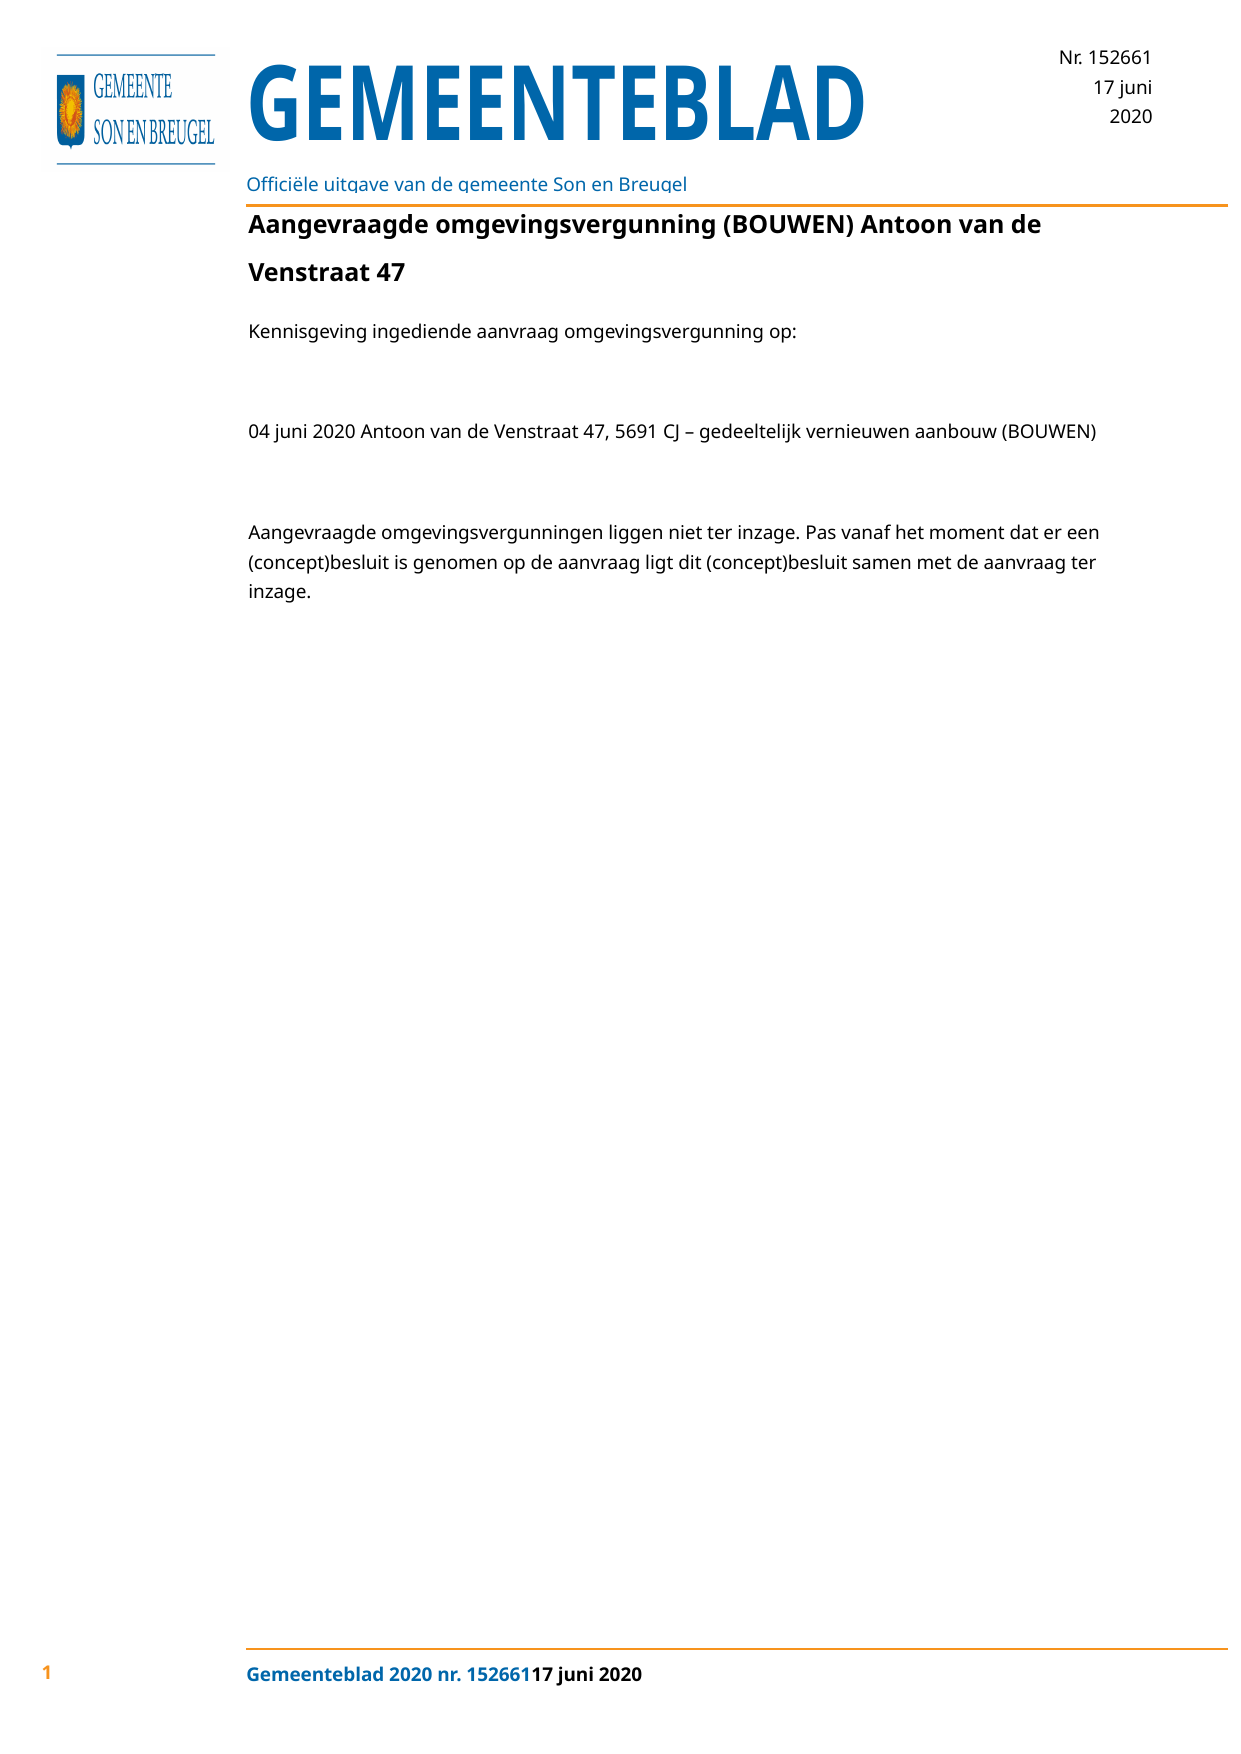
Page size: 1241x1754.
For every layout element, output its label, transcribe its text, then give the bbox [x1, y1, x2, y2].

text Aangevraagde omgevingsvergunning (BOUWEN) Antoon van de Venstraat 47 [248, 207, 1152, 288]
text Aangevraagde omgevingsvergunningen liggen niet ter inzage. Pas vanaf het moment dat er een (concept)besluit is genomen op de aanvraag ligt dit (concept)besluit samen met de aanvraag ter inzage. [248, 519, 1152, 604]
text Kennisgeving ingediende aanvraag omgevingsvergunning op: [248, 318, 1152, 344]
text 04 juni 2020 Antoon van de Venstraat 47, 5691 CJ – gedeeltelijk vernieuwen aanbouw (BOUWEN) [248, 419, 1152, 444]
picture [41, 47, 231, 172]
